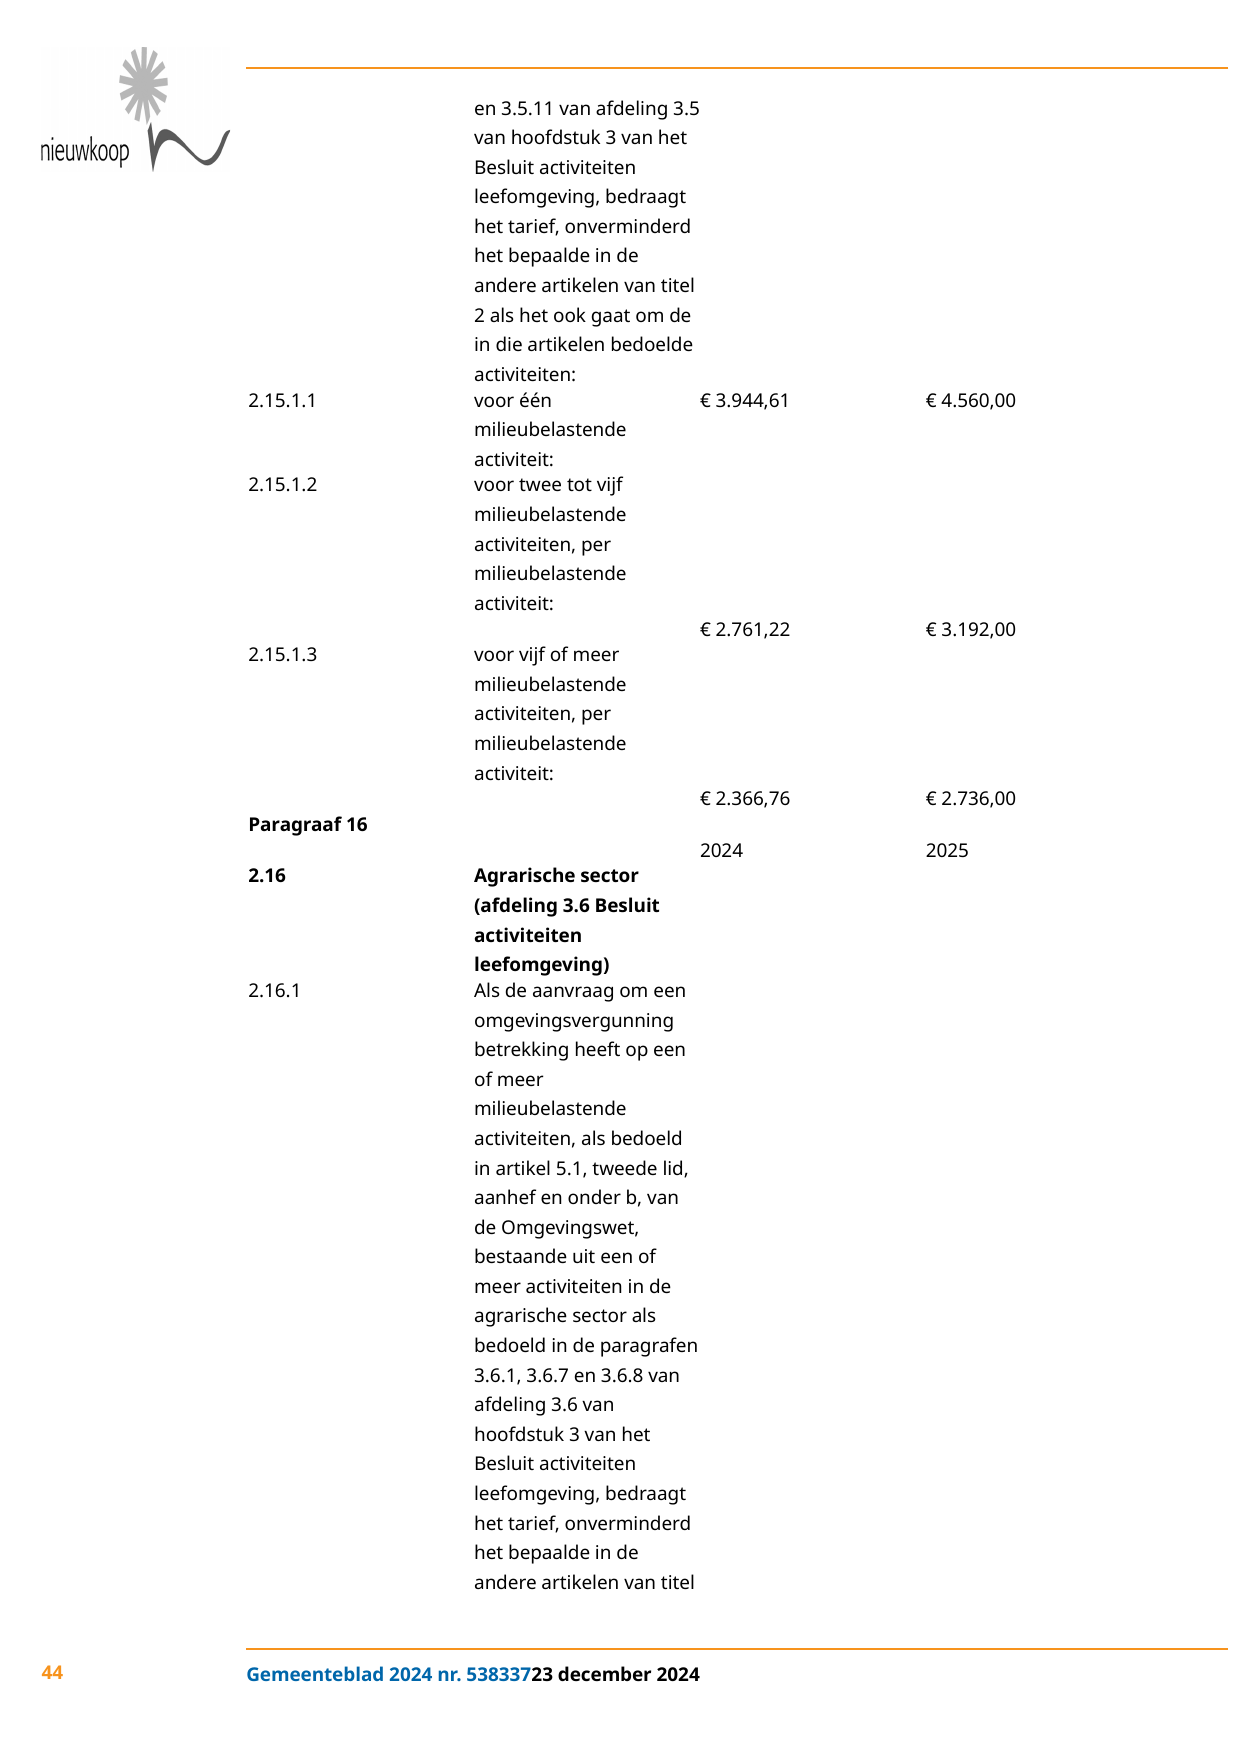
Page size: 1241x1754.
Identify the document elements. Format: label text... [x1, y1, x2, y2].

table_cell voor één milieubelastende activiteit: [474, 387, 700, 472]
table_cell [926, 95, 1152, 387]
table_cell 2024 [700, 837, 926, 863]
table_cell € 4.560,00 [926, 387, 1152, 472]
table_cell [474, 786, 700, 811]
table_cell [926, 977, 1152, 1594]
table_cell [474, 616, 700, 641]
table_cell [926, 641, 1152, 786]
table_cell [474, 837, 700, 863]
table_cell [248, 837, 474, 863]
table_cell 2.15.1.3 [248, 641, 474, 786]
table_cell [248, 616, 474, 641]
table_cell [248, 786, 474, 811]
table_cell [700, 977, 926, 1594]
table_cell Paragraaf 16 [248, 811, 474, 837]
table_cell 2.16.1 [248, 977, 474, 1594]
table_cell voor twee tot vijf milieubelastende activiteiten, per milieubelastende activiteit: [474, 472, 700, 616]
table_cell voor vijf of meer milieubelastende activiteiten, per milieubelastende activiteit: [474, 641, 700, 786]
table_cell € 3.944,61 [700, 387, 926, 472]
table_cell € 2.736,00 [926, 786, 1152, 811]
table_cell 2.15.1.1 [248, 387, 474, 472]
table_cell [700, 95, 926, 387]
table_cell [248, 95, 474, 387]
table_cell [926, 472, 1152, 616]
table_cell € 2.761,22 [700, 616, 926, 641]
table_cell [926, 811, 1152, 837]
table_cell Agrarische sector (afdeling 3.6 Besluit activiteiten leefomgeving) [474, 863, 700, 977]
table_cell [926, 863, 1152, 977]
table_cell 2025 [926, 837, 1152, 863]
picture [41, 47, 231, 172]
table_cell € 2.366,76 [700, 786, 926, 811]
table_cell [700, 863, 926, 977]
table_cell € 3.192,00 [926, 616, 1152, 641]
table_cell 2.15.1.2 [248, 472, 474, 616]
table_cell [700, 811, 926, 837]
table_cell Als de aanvraag om een omgevingsvergunning betrekking heeft op een of meer milieubelastende activiteiten, als bedoeld in artikel 5.1, tweede lid, aanhef en onder b, van de Omgevingswet, bestaande uit een of meer activiteiten in de agrarische sector als bedoeld in de paragrafen 3.6.1, 3.6.7 en 3.6.8 van afdeling 3.6 van hoofdstuk 3 van het Besluit activiteiten leefomgeving, bedraagt het tarief, onverminderd het bepaalde in de andere artikelen van titel [474, 977, 700, 1594]
table_cell [700, 472, 926, 616]
table_cell 2.16 [248, 863, 474, 977]
table_cell [700, 641, 926, 786]
table_cell en 3.5.11 van afdeling 3.5 van hoofdstuk 3 van het Besluit activiteiten leefomgeving, bedraagt het tarief, onverminderd het bepaalde in de andere artikelen van titel 2 als het ook gaat om de in die artikelen bedoelde activiteiten: [474, 95, 700, 387]
table_cell [474, 811, 700, 837]
